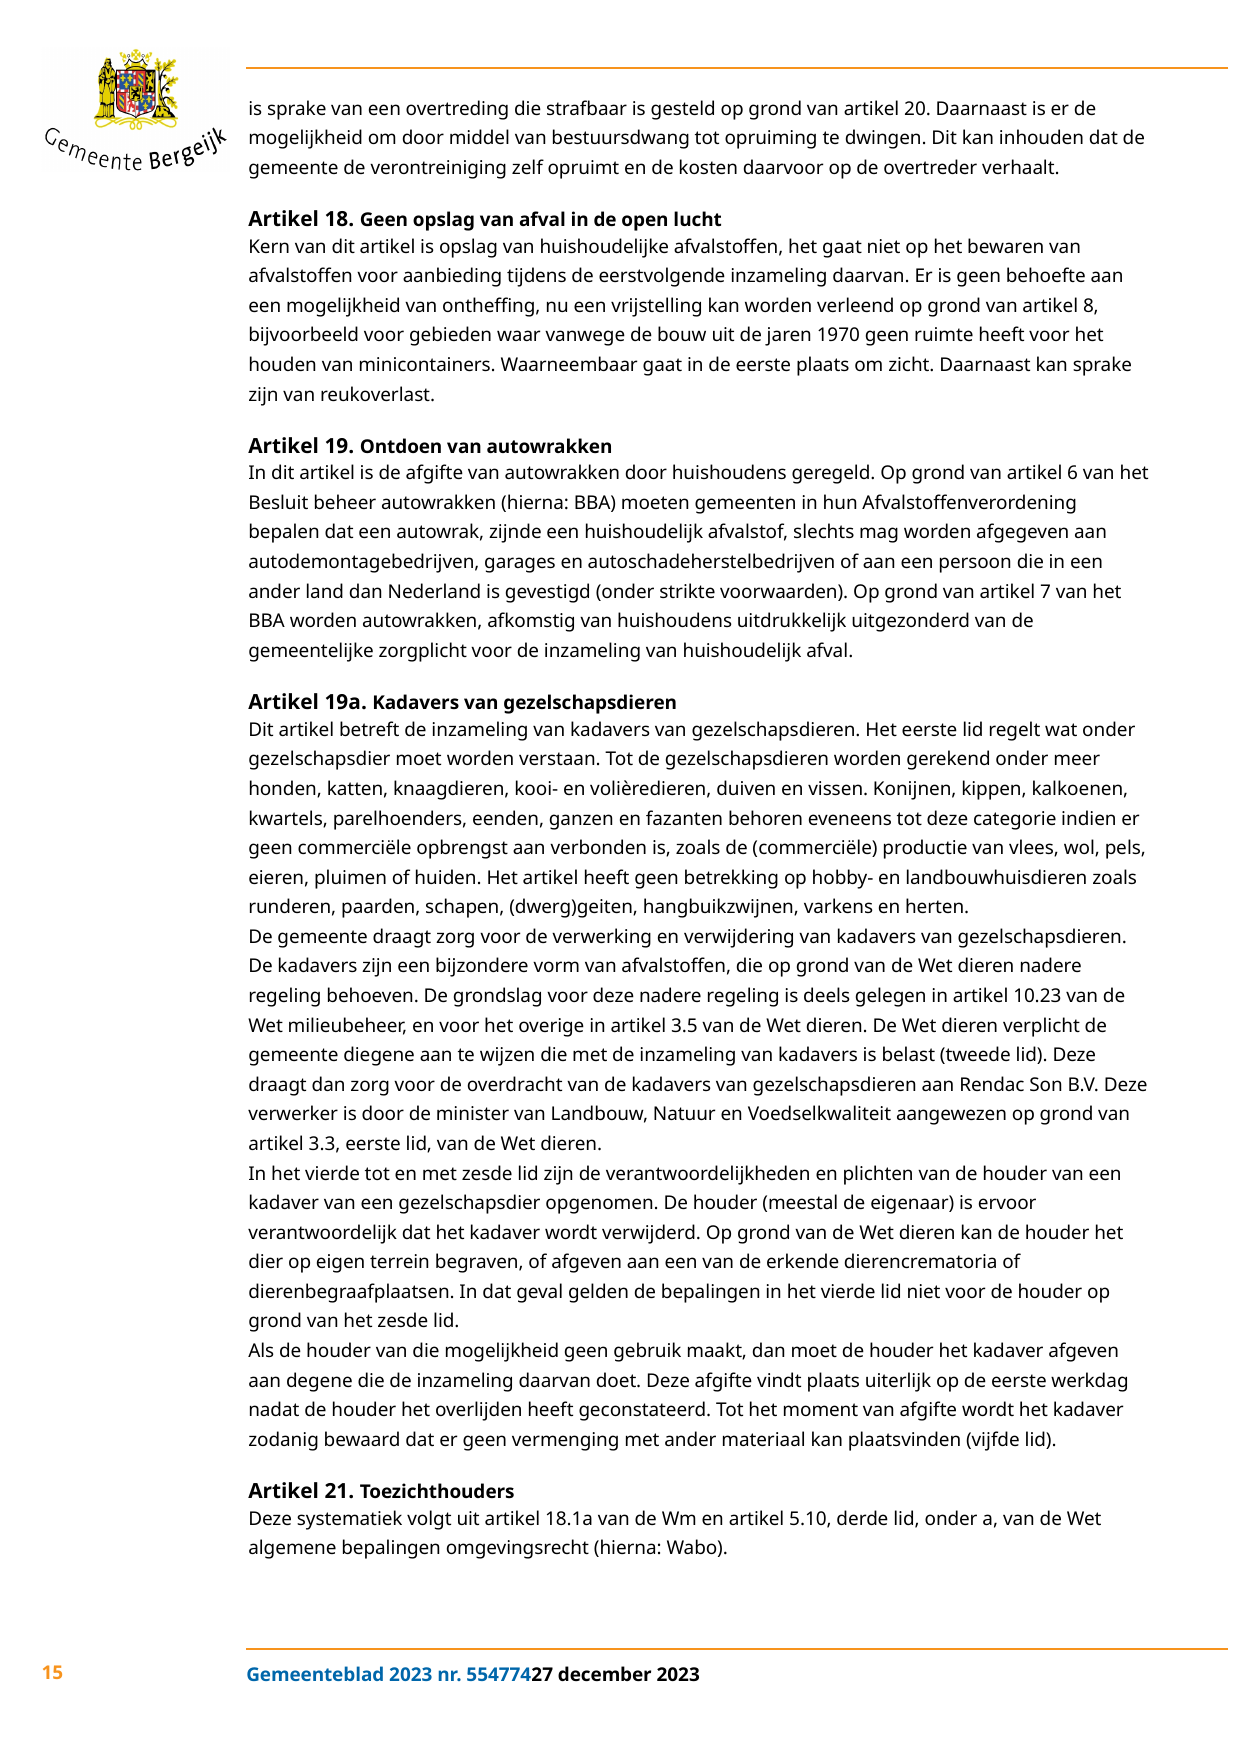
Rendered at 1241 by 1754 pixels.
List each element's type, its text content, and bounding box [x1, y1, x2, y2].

text Deze systematiek volgt uit artikel 18.1a van de Wm en artikel 5.10, derde lid, onder a, van de Wet algemene bepalingen omgevingsrecht (hierna: Wabo). [248, 1505, 1152, 1560]
text Artikel 19a. Kadavers van gezelschapsdieren [248, 687, 1152, 716]
text Kern van dit artikel is opslag van huishoudelijke afvalstoffen, het gaat niet op het bewaren van afvalstoffen voor aanbieding tijdens de eerstvolgende inzameling daarvan. Er is geen behoefte aan een mogelijkheid van ontheffing, nu een vrijstelling kan worden verleend op grond van artikel 8, bijvoorbeeld voor gebieden waar vanwege de bouw uit de jaren 1970 geen ruimte heeft voor het houden van minicontainers. Waarneembaar gaat in de eerste plaats om zicht. Daarnaast kan sprake zijn van reukoverlast. [248, 233, 1152, 406]
text Artikel 18. Geen opslag van afval in de open lucht [248, 204, 1152, 233]
text Dit artikel betreft de inzameling van kadavers van gezelschapsdieren. Het eerste lid regelt wat onder gezelschapsdier moet worden verstaan. Tot de gezelschapsdieren worden gerekend onder meer honden, katten, knaagdieren, kooi- en volièredieren, duiven en vissen. Konijnen, kippen, kalkoenen, kwartels, parelhoenders, eenden, ganzen en fazanten behoren eveneens tot deze categorie indien er geen commerciële opbrengst aan verbonden is, zoals de (commerciële) productie van vlees, wol, pels, eieren, pluimen of huiden. Het artikel heeft geen betrekking op hobby- en landbouwhuisdieren zoals runderen, paarden, schapen, (dwerg)geiten, hangbuikzwijnen, varkens en herten. [248, 716, 1152, 919]
text is sprake van een overtreding die strafbaar is gesteld op grond van artikel 20. Daarnaast is er de mogelijkheid om door middel van bestuursdwang tot opruiming te dwingen. Dit kan inhouden dat de gemeente de verontreiniging zelf opruimt en de kosten daarvoor op de overtreder verhaalt. [248, 95, 1152, 180]
text In dit artikel is de afgifte van autowrakken door huishoudens geregeld. Op grond van artikel 6 van het Besluit beheer autowrakken (hierna: BBA) moeten gemeenten in hun Afvalstoffenverordening bepalen dat een autowrak, zijnde een huishoudelijk afvalstof, slechts mag worden afgegeven aan autodemontagebedrijven, garages en autoschadeherstelbedrijven of aan een persoon die in een ander land dan Nederland is gevestigd (onder strikte voorwaarden). Op grond van artikel 7 van het BBA worden autowrakken, afkomstig van huishoudens uitdrukkelijk uitgezonderd van de gemeentelijke zorgplicht voor de inzameling van huishoudelijk afval. [248, 459, 1152, 663]
text In het vierde tot en met zesde lid zijn de verantwoordelijkheden en plichten van de houder van een kadaver van een gezelschapsdier opgenomen. De houder (meestal de eigenaar) is ervoor verantwoordelijk dat het kadaver wordt verwijderd. Op grond van de Wet dieren kan de houder het dier op eigen terrein begraven, of afgeven aan een van de erkende dierencrematoria of dierenbegraafplaatsen. In dat geval gelden de bepalingen in het vierde lid niet voor de houder op grond van het zesde lid. [248, 1160, 1152, 1333]
picture [41, 47, 231, 172]
text Artikel 19. Ontdoen van autowrakken [248, 431, 1152, 459]
text Als de houder van die mogelijkheid geen gebruik maakt, dan moet de houder het kadaver afgeven aan degene die de inzameling daarvan doet. Deze afgifte vindt plaats uiterlijk op de eerste werkdag nadat de houder het overlijden heeft geconstateerd. Tot het moment van afgifte wordt het kadaver zodanig bewaard dat er geen vermenging met ander materiaal kan plaatsvinden (vijfde lid). [248, 1337, 1152, 1452]
text De gemeente draagt zorg voor de verwerking en verwijdering van kadavers van gezelschapsdieren. De kadavers zijn een bijzondere vorm van afvalstoffen, die op grond van de Wet dieren nadere regeling behoeven. De grondslag voor deze nadere regeling is deels gelegen in artikel 10.23 van de Wet milieubeheer, en voor het overige in artikel 3.5 van de Wet dieren. De Wet dieren verplicht de gemeente diegene aan te wijzen die met de inzameling van kadavers is belast (tweede lid). Deze draagt dan zorg voor de overdracht van de kadavers van gezelschapsdieren aan Rendac Son B.V. Deze verwerker is door de minister van Landbouw, Natuur en Voedselkwaliteit aangewezen op grond van artikel 3.3, eerste lid, van de Wet dieren. [248, 923, 1152, 1156]
text Artikel 21. Toezichthouders [248, 1476, 1152, 1505]
